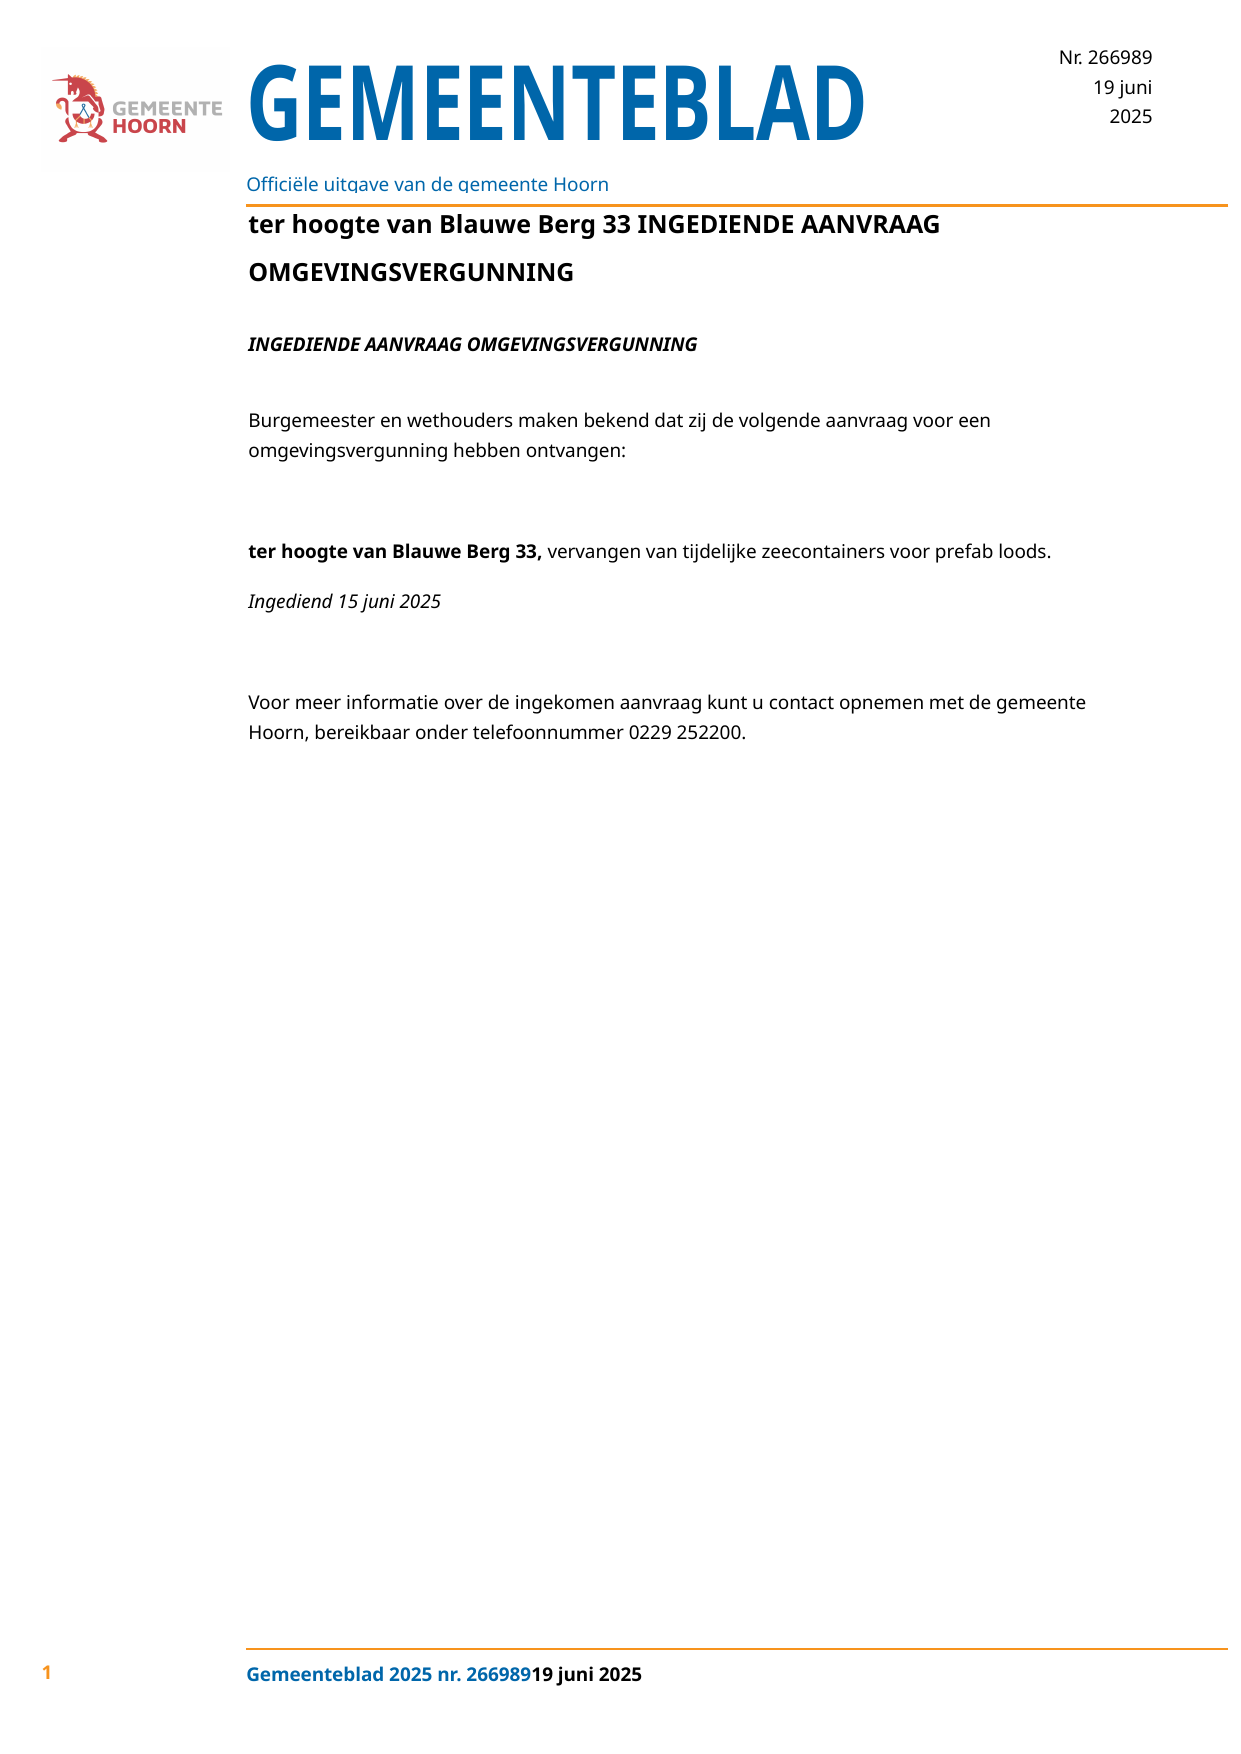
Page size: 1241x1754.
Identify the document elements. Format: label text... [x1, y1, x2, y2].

text ter hoogte van Blauwe Berg 33, vervangen van tijdelijke zeecontainers voor prefab loods. [248, 538, 1152, 564]
text Ingediend 15 juni 2025 [248, 588, 1152, 614]
text INGEDIENDE AANVRAAG OMGEVINGSVERGUNNING [248, 331, 1152, 357]
text Burgemeester en wethouders maken bekend dat zij de volgende aanvraag voor een omgevingsvergunning hebben ontvangen: [248, 408, 1152, 463]
text Voor meer informatie over de ingekomen aanvraag kunt u contact opnemen met de gemeente Hoorn, bereikbaar onder telefoonnummer 0229 252200. [248, 689, 1152, 744]
text ter hoogte van Blauwe Berg 33 INGEDIENDE AANVRAAG OMGEVINGSVERGUNNING [248, 207, 1152, 288]
picture [41, 47, 231, 172]
